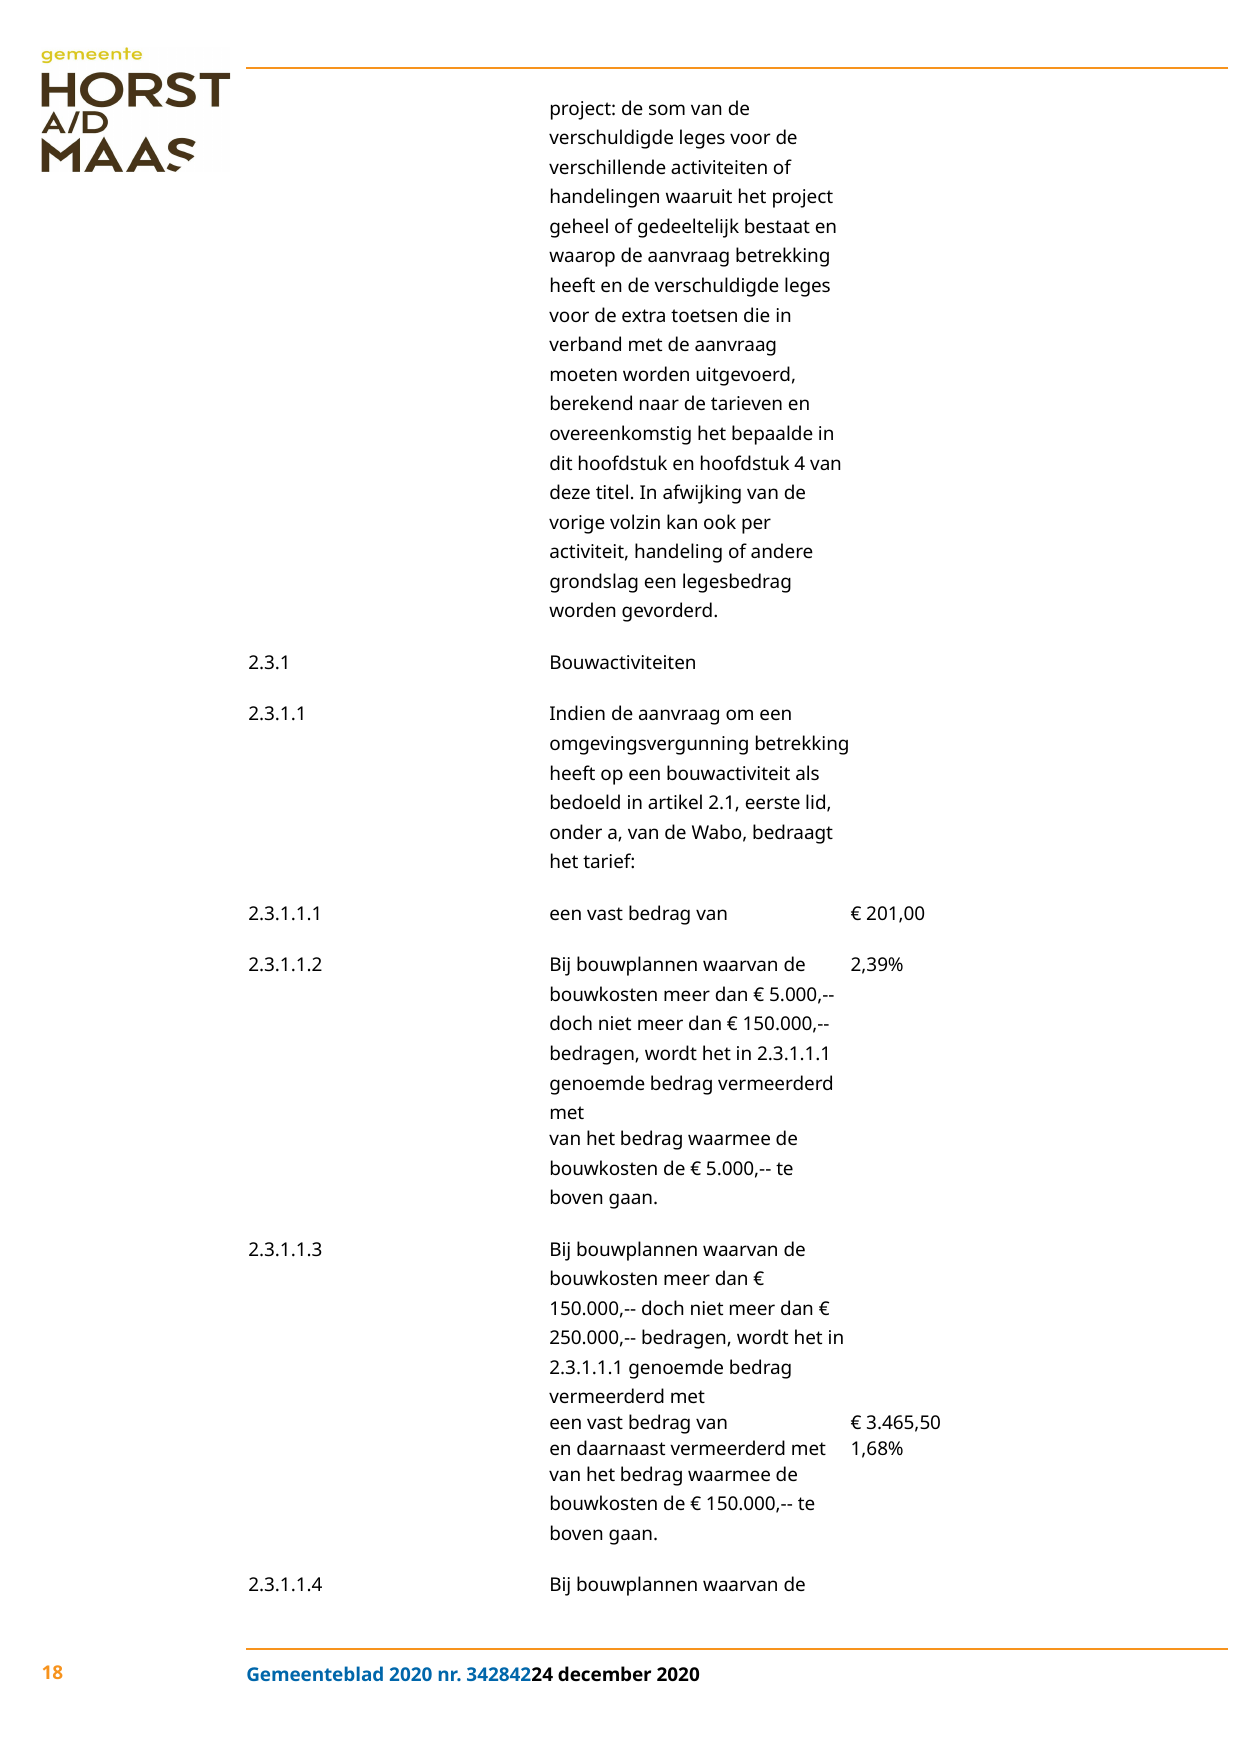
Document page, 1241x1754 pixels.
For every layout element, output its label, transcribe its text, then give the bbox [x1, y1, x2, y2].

table_cell [549, 874, 850, 900]
table_cell [850, 1210, 1152, 1236]
table_cell [850, 874, 1152, 900]
table_cell Indien de aanvraag om een omgevingsvergunning betrekking heeft op een bouwactiviteit als bedoeld in artikel 2.1, eerste lid, onder a, van de Wabo, bedraagt het tarief: [549, 701, 850, 874]
table_cell [248, 1435, 549, 1461]
table_cell 2.3.1.1 [248, 701, 549, 874]
picture [41, 47, 231, 172]
table_cell [850, 649, 1152, 675]
table_cell 1,68% [850, 1435, 1152, 1461]
table_cell [248, 95, 549, 623]
table_cell Bij bouwplannen waarvan de [549, 1571, 850, 1597]
table_cell Bij bouwplannen waarvan de bouwkosten meer dan € 150.000,-- doch niet meer dan € 250.000,-- bedragen, wordt het in 2.3.1.1.1 genoemde bedrag vermeerderd met [549, 1236, 850, 1409]
table_cell 2,39% [850, 951, 1152, 1125]
table_cell een vast bedrag van [549, 900, 850, 926]
table_cell 2.3.1.1.1 [248, 900, 549, 926]
table_cell [850, 1236, 1152, 1409]
table_cell € 3.465,50 [850, 1409, 1152, 1435]
table_cell [850, 675, 1152, 701]
table_cell 2.3.1.1.3 [248, 1236, 549, 1409]
table_cell [549, 1546, 850, 1571]
table_cell 2.3.1.1.4 [248, 1571, 549, 1597]
table_cell Bij bouwplannen waarvan de bouwkosten meer dan € 5.000,-- doch niet meer dan € 150.000,-- bedragen, wordt het in 2.3.1.1.1 genoemde bedrag vermeerderd met [549, 951, 850, 1125]
table_cell 2.3.1.1.2 [248, 951, 549, 1125]
table_cell [850, 624, 1152, 649]
table_cell [248, 675, 549, 701]
table_cell [248, 624, 549, 649]
table_cell [248, 1125, 549, 1210]
table_cell [850, 1546, 1152, 1571]
table_cell van het bedrag waarmee de bouwkosten de € 150.000,-- te boven gaan. [549, 1461, 850, 1546]
table_cell [248, 1210, 549, 1236]
table_cell € 201,00 [850, 900, 1152, 926]
table_cell [850, 1571, 1152, 1597]
table_cell en daarnaast vermeerderd met [549, 1435, 850, 1461]
table_cell project: de som van de verschuldigde leges voor de verschillende activiteiten of handelingen waaruit het project geheel of gedeeltelijk bestaat en waarop de aanvraag betrekking heeft en de verschuldigde leges voor de extra toetsen die in verband met de aanvraag moeten worden uitgevoerd, berekend naar de tarieven en overeenkomstig het bepaalde in dit hoofdstuk en hoofdstuk 4 van deze titel. In afwijking van de vorige volzin kan ook per activiteit, handeling of andere grondslag een legesbedrag worden gevorderd. [549, 95, 850, 623]
table_cell [248, 874, 549, 900]
table_cell een vast bedrag van [549, 1409, 850, 1435]
table_cell [549, 675, 850, 701]
table_cell [248, 926, 549, 951]
table_cell [850, 1125, 1152, 1210]
table_cell [549, 1210, 850, 1236]
table_cell [850, 1461, 1152, 1546]
table_cell [248, 1409, 549, 1435]
table_cell van het bedrag waarmee de bouwkosten de € 5.000,-- te boven gaan. [549, 1125, 850, 1210]
table_cell [850, 701, 1152, 874]
table_cell Bouwactiviteiten [549, 649, 850, 675]
table_cell [850, 926, 1152, 951]
table_cell [850, 95, 1152, 623]
table_cell [549, 926, 850, 951]
table_cell 2.3.1 [248, 649, 549, 675]
table_cell [549, 624, 850, 649]
table_cell [248, 1546, 549, 1571]
table_cell [248, 1461, 549, 1546]
